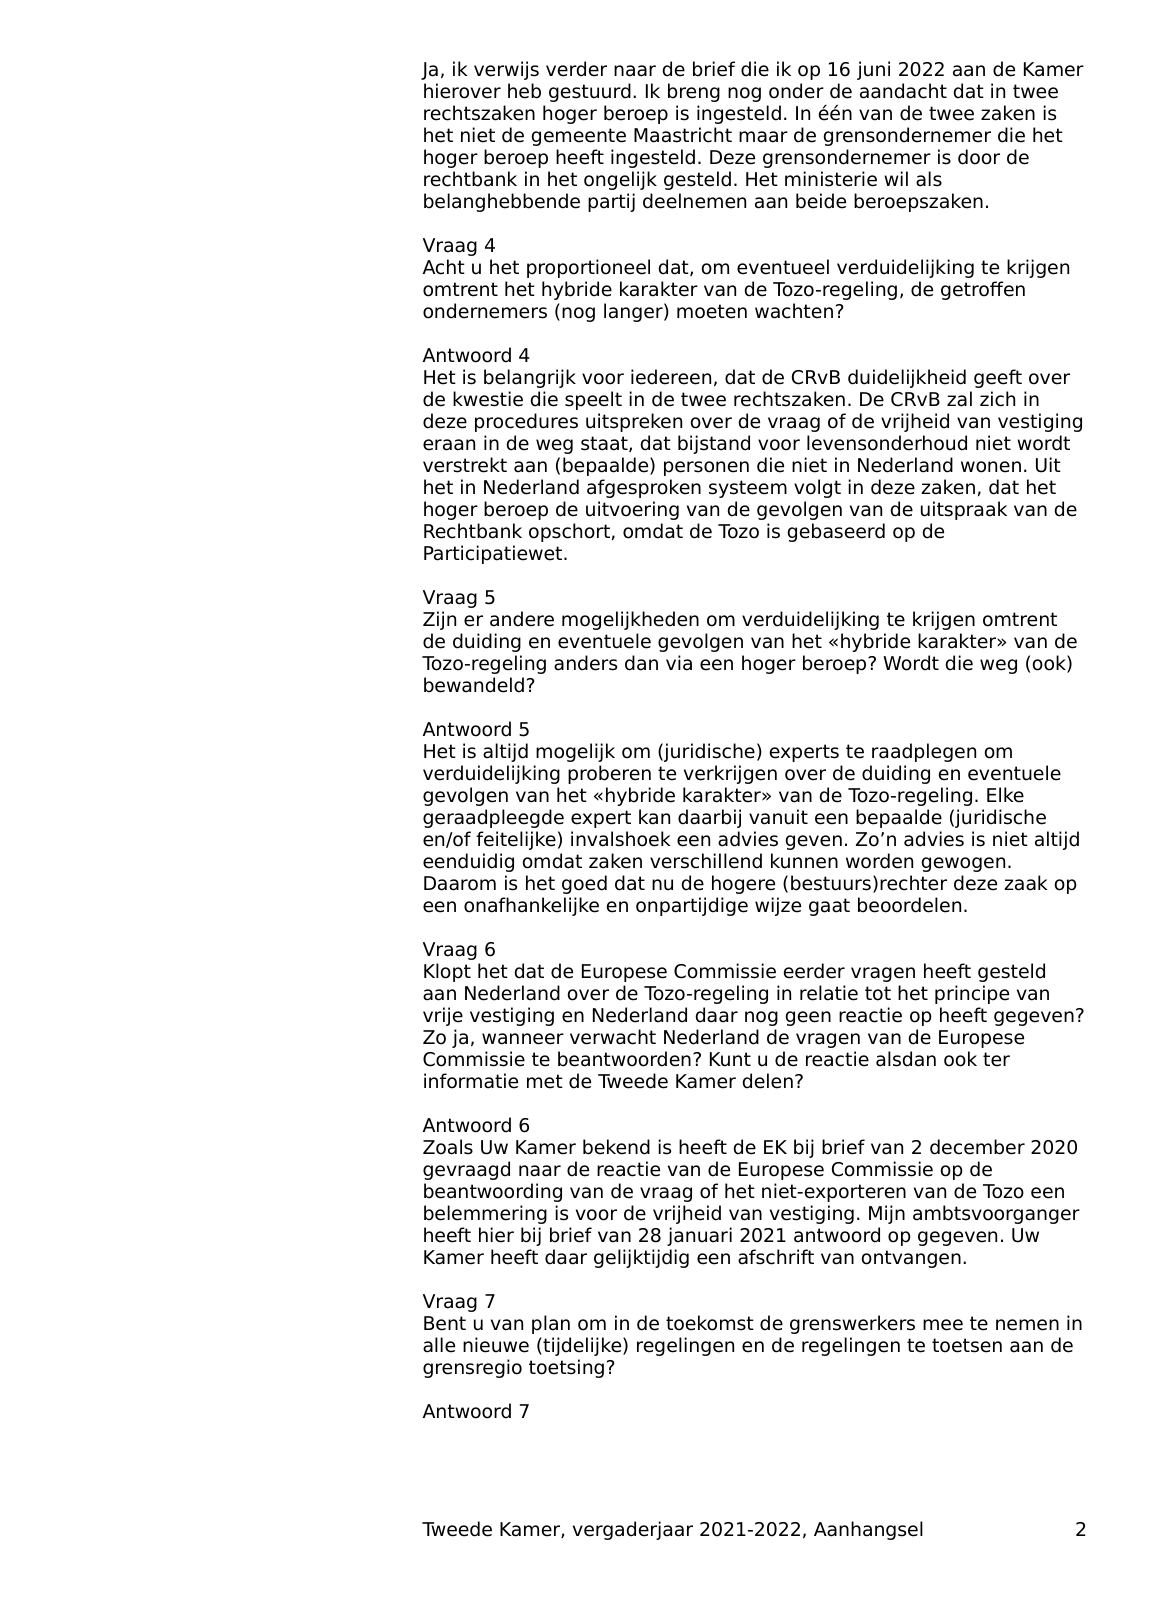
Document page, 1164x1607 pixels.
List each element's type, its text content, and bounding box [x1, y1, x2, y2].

text Antwoord 5 [422, 719, 1087, 741]
text Ja, ik verwijs verder naar de brief die ik op 16 juni 2022 aan de Kamer hierover heb gestuurd. Ik breng nog onder de aandacht dat in twee rechtszaken hoger beroep is ingesteld. In één van de twee zaken is het niet de gemeente Maastricht maar de grensondernemer die het hoger beroep heeft ingesteld. Deze grensondernemer is door de rechtbank in het ongelijk gesteld. Het ministerie wil als belanghebbende partij deelnemen aan beide beroepszaken. [422, 59, 1087, 213]
text Antwoord 6 [422, 1115, 1087, 1137]
text Vraag 4 [422, 235, 1087, 257]
text Zijn er andere mogelijkheden om verduidelijking te krijgen omtrent de duiding en eventuele gevolgen van het «hybride karakter» van de Tozo-regeling anders dan via een hoger beroep? Wordt die weg (ook) bewandeld? [422, 609, 1087, 697]
text Antwoord 7 [422, 1401, 1087, 1423]
text Het is belangrijk voor iedereen, dat de CRvB duidelijkheid geeft over de kwestie die speelt in de twee rechtszaken. De CRvB zal zich in deze procedures uitspreken over de vraag of de vrijheid van vestiging eraan in de weg staat, dat bijstand voor levensonderhoud niet wordt verstrekt aan (bepaalde) personen die niet in Nederland wonen. Uit het in Nederland afgesproken systeem volgt in deze zaken, dat het hoger beroep de uitvoering van de gevolgen van de uitspraak van de Rechtbank opschort, omdat de Tozo is gebaseerd op de Participatiewet. [422, 367, 1087, 565]
text Zoals Uw Kamer bekend is heeft de EK bij brief van 2 december 2020 gevraagd naar de reactie van de Europese Commissie op de beantwoording van de vraag of het niet-exporteren van de Tozo een belemmering is voor de vrijheid van vestiging. Mijn ambtsvoorganger heeft hier bij brief van 28 januari 2021 antwoord op gegeven. Uw Kamer heeft daar gelijktijdig een afschrift van ontvangen. [422, 1137, 1087, 1269]
text Vraag 5 [422, 587, 1087, 609]
text Antwoord 4 [422, 345, 1087, 367]
text Acht u het proportioneel dat, om eventueel verduidelijking te krijgen omtrent het hybride karakter van de Tozo-regeling, de getroffen ondernemers (nog langer) moeten wachten? [422, 257, 1087, 323]
text Bent u van plan om in de toekomst de grenswerkers mee te nemen in alle nieuwe (tijdelijke) regelingen en de regelingen te toetsen aan de grensregio toetsing? [422, 1313, 1087, 1379]
text Vraag 7 [422, 1291, 1087, 1313]
text Klopt het dat de Europese Commissie eerder vragen heeft gesteld aan Nederland over de Tozo-regeling in relatie tot het principe van vrije vestiging en Nederland daar nog geen reactie op heeft gegeven? Zo ja, wanneer verwacht Nederland de vragen van de Europese Commissie te beantwoorden? Kunt u de reactie alsdan ook ter informatie met de Tweede Kamer delen? [422, 961, 1087, 1093]
text Het is altijd mogelijk om (juridische) experts te raadplegen om verduidelijking proberen te verkrijgen over de duiding en eventuele gevolgen van het «hybride karakter» van de Tozo-regeling. Elke geraadpleegde expert kan daarbij vanuit een bepaalde (juridische en/of feitelijke) invalshoek een advies geven. Zo’n advies is niet altijd eenduidig omdat zaken verschillend kunnen worden gewogen. Daarom is het goed dat nu de hogere (bestuurs)rechter deze zaak op een onafhankelijke en onpartijdige wijze gaat beoordelen. [422, 741, 1087, 917]
text Vraag 6 [422, 939, 1087, 961]
